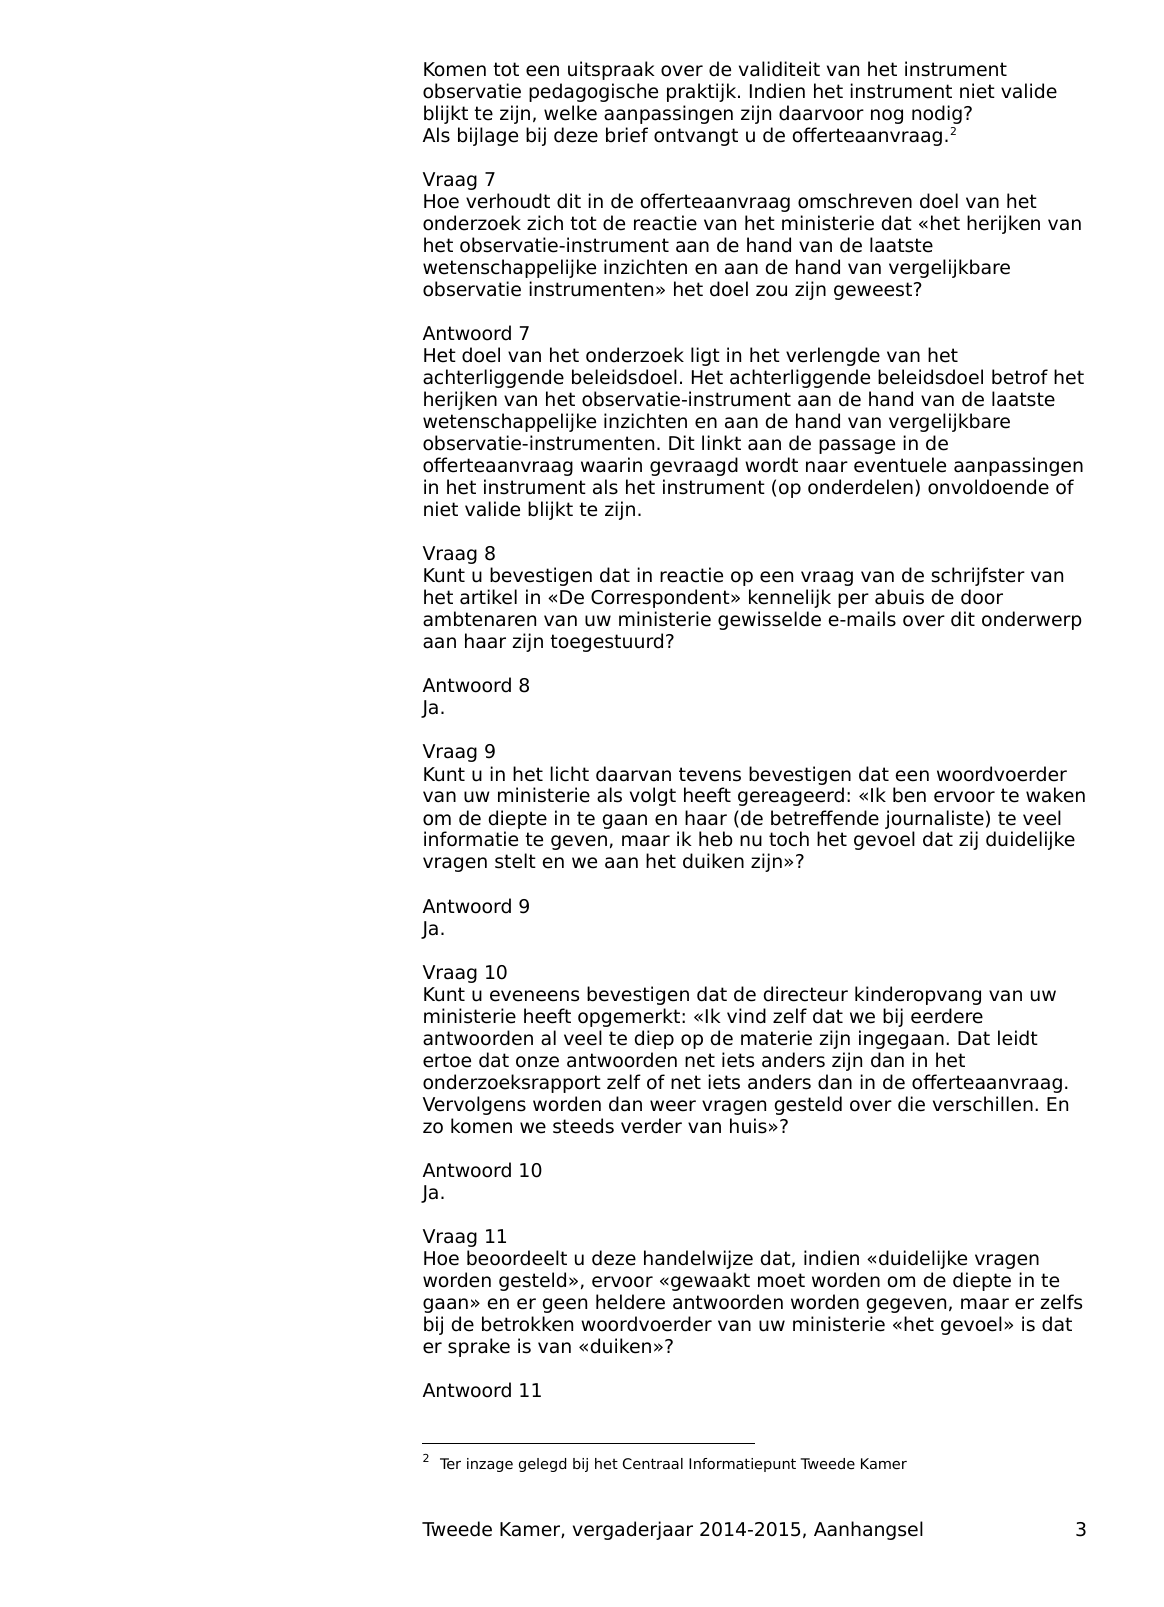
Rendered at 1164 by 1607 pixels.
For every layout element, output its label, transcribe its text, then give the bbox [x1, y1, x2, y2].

text Hoe verhoudt dit in de offerteaanvraag omschreven doel van het onderzoek zich tot de reactie van het ministerie dat «het herijken van het observatie-instrument aan de hand van de laatste wetenschappelijke inzichten en aan de hand van vergelijkbare observatie instrumenten» het doel zou zijn geweest? [422, 191, 1087, 301]
text Ja. [422, 1182, 1087, 1204]
text Antwoord 7 [422, 323, 1087, 345]
text Vraag 10 [422, 962, 1087, 984]
text Antwoord 9 [422, 896, 1087, 917]
text Kunt u in het licht daarvan tevens bevestigen dat een woordvoerder van uw ministerie als volgt heeft gereageerd: «Ik ben ervoor te waken om de diepte in te gaan en haar (de betreffende journaliste) te veel informatie te geven, maar ik heb nu toch het gevoel dat zij duidelijke vragen stelt en we aan het duiken zijn»? [422, 763, 1087, 873]
text Komen tot een uitspraak over de validiteit van het instrument observatie pedagogische praktijk. Indien het instrument niet valide blijkt te zijn, welke aanpassingen zijn daarvoor nog nodig? [422, 59, 1087, 125]
text Kunt u bevestigen dat in reactie op een vraag van de schrijfster van het artikel in «De Correspondent» kennelijk per abuis de door ambtenaren van uw ministerie gewisselde e-mails over dit onderwerp aan haar zijn toegestuurd? [422, 565, 1087, 653]
text Ter inzage gelegd bij het Centraal Informatiepunt Tweede Kamer [422, 1452, 1087, 1474]
text Hoe beoordeelt u deze handelwijze dat, indien «duidelijke vragen worden gesteld», ervoor «gewaakt moet worden om de diepte in te gaan» en er geen heldere antwoorden worden gegeven, maar er zelfs bij de betrokken woordvoerder van uw ministerie «het gevoel» is dat er sprake is van «duiken»? [422, 1248, 1087, 1358]
text Antwoord 8 [422, 675, 1087, 697]
text Vraag 8 [422, 543, 1087, 565]
text Vraag 9 [422, 741, 1087, 763]
text Ja. [422, 697, 1087, 719]
text Antwoord 10 [422, 1160, 1087, 1182]
text Het doel van het onderzoek ligt in het verlengde van het achterliggende beleidsdoel. Het achterliggende beleidsdoel betrof het herijken van het observatie-instrument aan de hand van de laatste wetenschappelijke inzichten en aan de hand van vergelijkbare observatie-instrumenten. Dit linkt aan de passage in de offerteaanvraag waarin gevraagd wordt naar eventuele aanpassingen in het instrument als het instrument (op onderdelen) onvoldoende of niet valide blijkt te zijn. [422, 345, 1087, 521]
text Ja. [422, 917, 1087, 939]
text Kunt u eveneens bevestigen dat de directeur kinderopvang van uw ministerie heeft opgemerkt: «Ik vind zelf dat we bij eerdere antwoorden al veel te diep op de materie zijn ingegaan. Dat leidt ertoe dat onze antwoorden net iets anders zijn dan in het onderzoeksrapport zelf of net iets anders dan in de offerteaanvraag. Vervolgens worden dan weer vragen gesteld over die verschillen. En zo komen we steeds verder van huis»? [422, 984, 1087, 1137]
text Als bijlage bij deze brief ontvangt u de offerteaanvraag. [422, 125, 1087, 147]
text Vraag 7 [422, 169, 1087, 191]
text Vraag 11 [422, 1226, 1087, 1248]
text Antwoord 11 [422, 1380, 1087, 1402]
